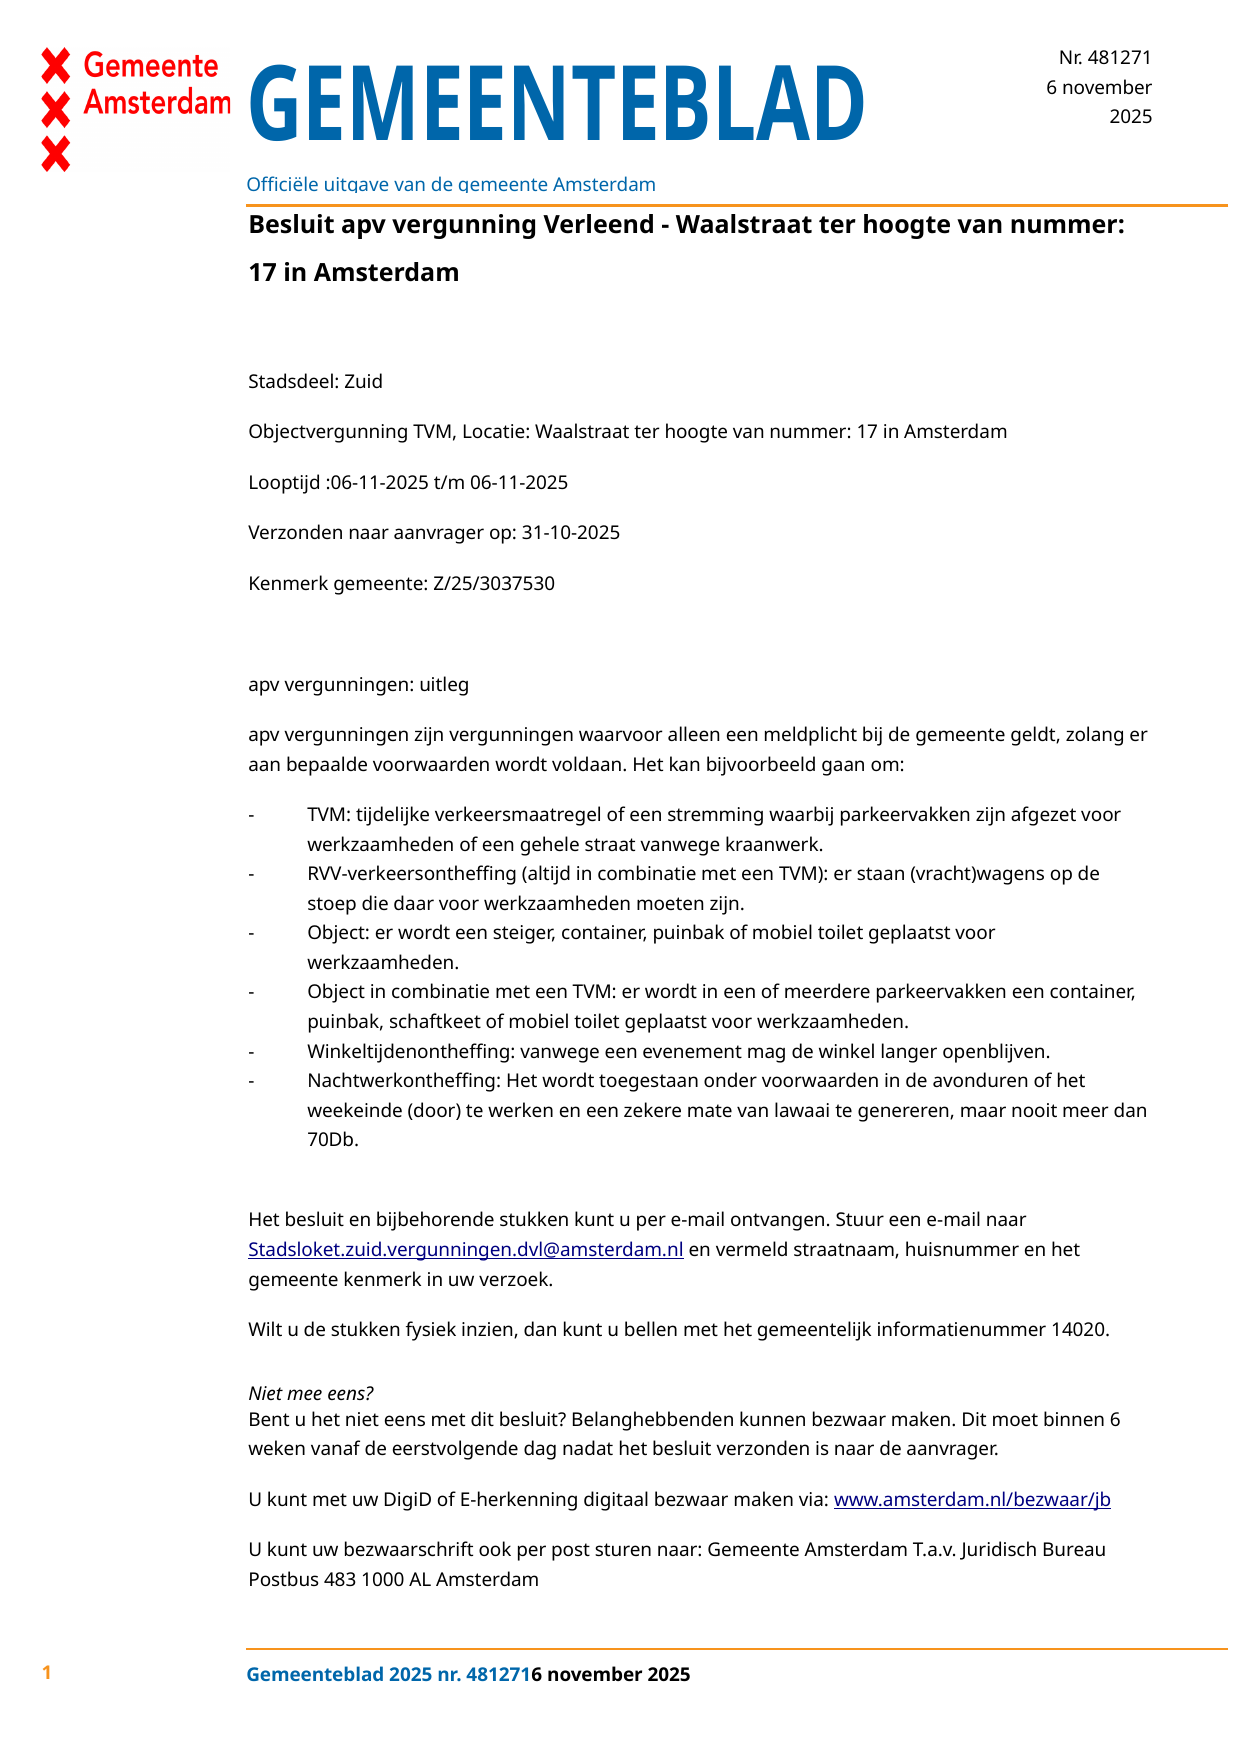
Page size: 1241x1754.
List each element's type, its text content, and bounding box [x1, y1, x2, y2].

list Object: er wordt een steiger, container, puinbak of mobiel toilet geplaatst voor werkzaamheden. [248, 919, 1152, 975]
list RVV-verkeersontheffing (altijd in combinatie met een TVM): er staan (vracht)wagens op de stoep die daar voor werkzaamheden moeten zijn. [248, 860, 1152, 916]
text Wilt u de stukken fysiek inzien, dan kunt u bellen met het gemeentelijk informatienummer 14020. [248, 1316, 1152, 1342]
text Stadsdeel: Zuid [248, 368, 1152, 394]
picture [41, 47, 231, 172]
text Objectvergunning TVM, Locatie: Waalstraat ter hoogte van nummer: 17 in Amsterdam [248, 419, 1152, 444]
list TVM: tijdelijke verkeersmaatregel of een stremming waarbij parkeervakken zijn afgezet voor werkzaamheden of een gehele straat vanwege kraanwerk. [248, 801, 1152, 857]
list Winkeltijdenontheffing: vanwege een evenement mag de winkel langer openblijven. [248, 1038, 1152, 1064]
list Nachtwerkontheffing: Het wordt toegestaan onder voorwaarden in de avonduren of het weekeinde (door) te werken en een zekere mate van lawaai te genereren, maar nooit meer dan 70Db. [248, 1067, 1152, 1152]
text Bent u het niet eens met dit besluit? Belanghebbenden kunnen bezwaar maken. Dit moet binnen 6 weken vanaf de eerstvolgende dag nadat het besluit verzonden is naar de aanvrager. [248, 1406, 1152, 1461]
text Het besluit en bijbehorende stukken kunt u per e-mail ontvangen. Stuur een e-mail naar Stadsloket.zuid.vergunningen.dvl@amsterdam.nl en vermeld straatnaam, huisnummer en het gemeente kenmerk in uw verzoek. [248, 1207, 1152, 1292]
text U kunt met uw DigiD of E-herkenning digitaal bezwaar maken via: www.amsterdam.nl/bezwaar/jb [248, 1486, 1152, 1512]
text apv vergunningen: uitleg [248, 671, 1152, 697]
text Looptijd :06-11-2025 t/m 06-11-2025 [248, 469, 1152, 495]
text U kunt uw bezwaarschrift ook per post sturen naar: Gemeente Amsterdam T.a.v. Juridisch Bureau Postbus 483 1000 AL Amsterdam [248, 1536, 1152, 1592]
text Niet mee eens? [248, 1380, 1152, 1406]
text Kenmerk gemeente: Z/25/3037530 [248, 570, 1152, 596]
text Verzonden naar aanvrager op: 31-10-2025 [248, 519, 1152, 545]
text Besluit apv vergunning Verleend - Waalstraat ter hoogte van nummer: 17 in Amsterdam [248, 207, 1152, 288]
list Object in combinatie met een TVM: er wordt in een of meerdere parkeervakken een container, puinbak, schaftkeet of mobiel toilet geplaatst voor werkzaamheden. [248, 979, 1152, 1034]
text apv vergunningen zijn vergunningen waarvoor alleen een meldplicht bij de gemeente geldt, zolang er aan bepaalde voorwaarden wordt voldaan. Het kan bijvoorbeeld gaan om: [248, 721, 1152, 777]
